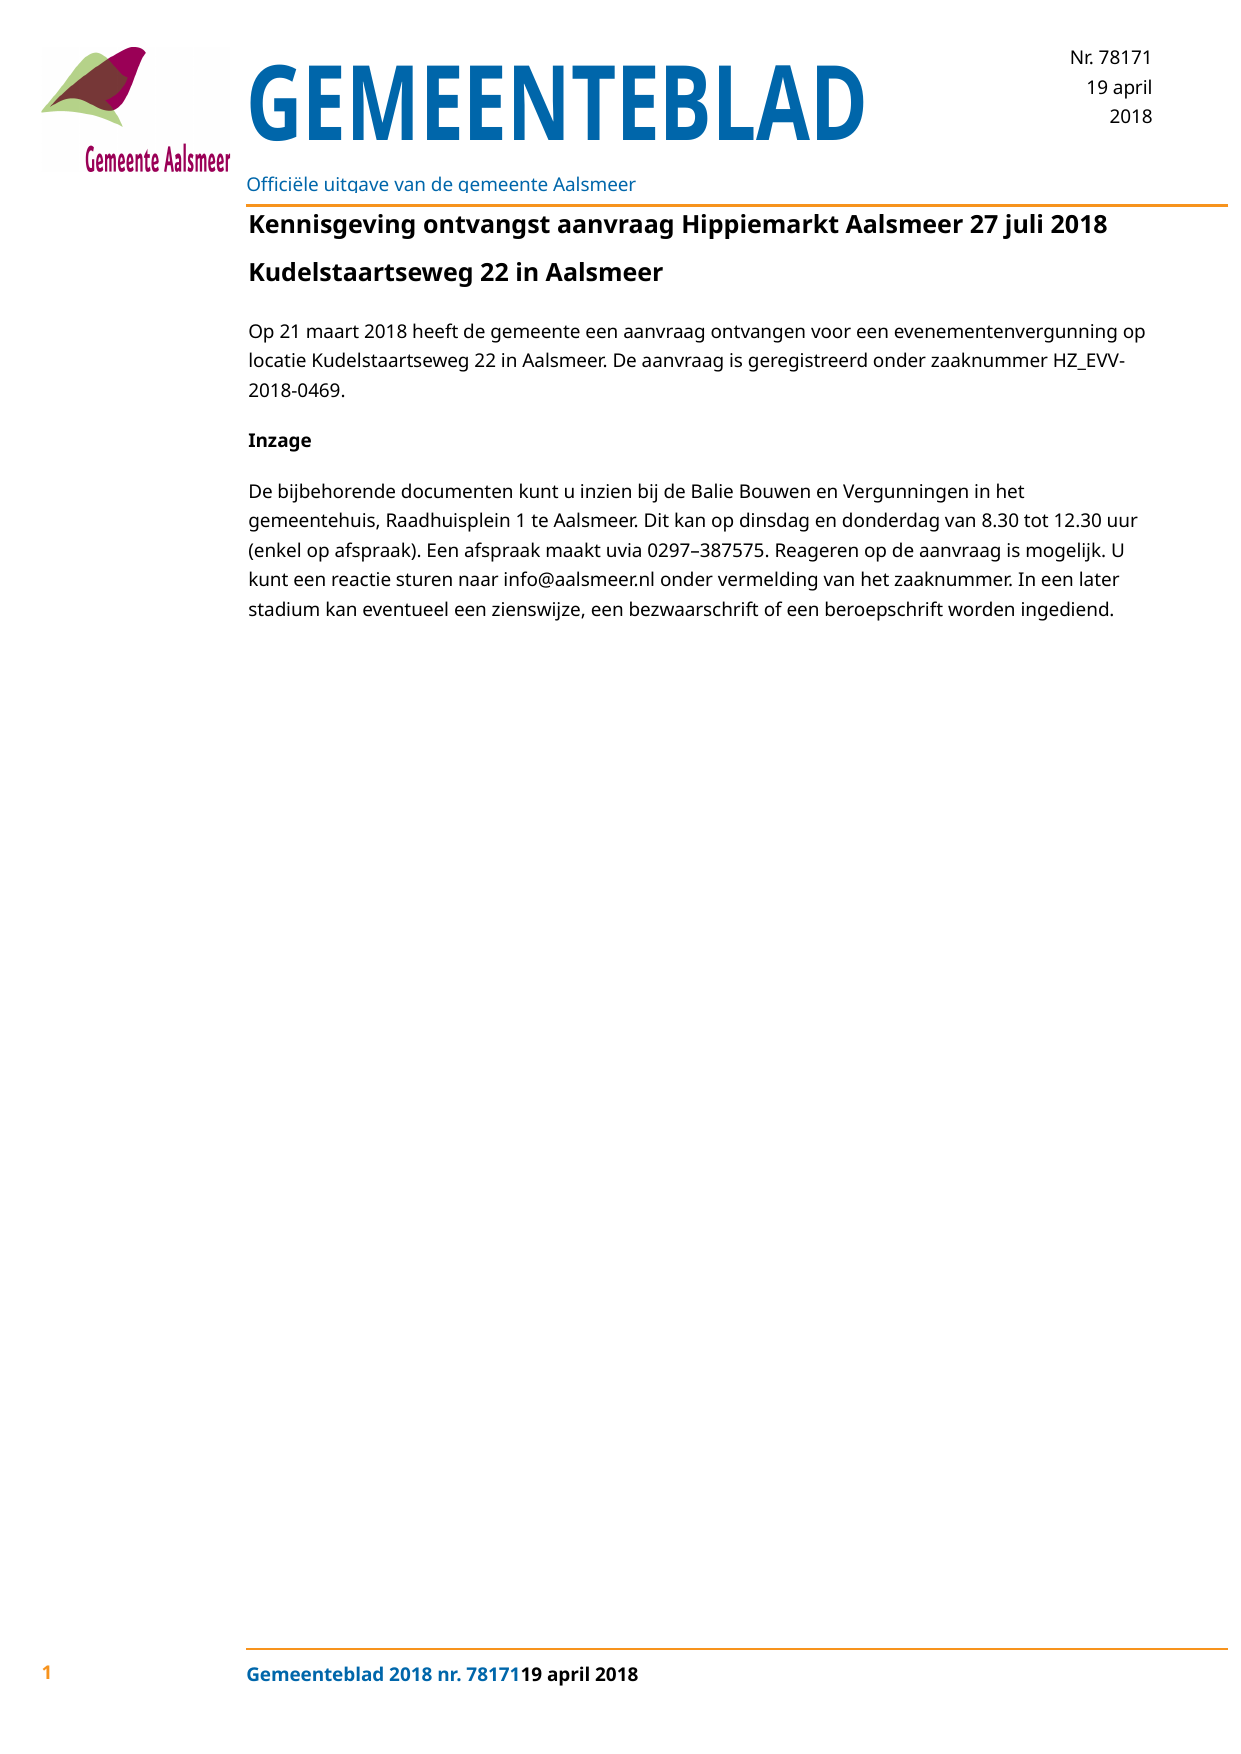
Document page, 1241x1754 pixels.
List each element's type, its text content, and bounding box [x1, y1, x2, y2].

text Kennisgeving ontvangst aanvraag Hippiemarkt Aalsmeer 27 juli 2018 Kudelstaartseweg 22 in Aalsmeer [248, 207, 1152, 288]
picture [41, 47, 231, 172]
text Inzage [248, 427, 1152, 453]
text De bijbehorende documenten kunt u inzien bij de Balie Bouwen en Vergunningen in het gemeentehuis, Raadhuisplein 1 te Aalsmeer. Dit kan op dinsdag en donderdag van 8.30 tot 12.30 uur (enkel op afspraak). Een afspraak maakt uvia 0297–387575. Reageren op de aanvraag is mogelijk. U kunt een reactie sturen naar info@aalsmeer.nl onder vermelding van het zaaknummer. In een later stadium kan eventueel een zienswijze, een bezwaarschrift of een beroepschrift worden ingediend. [248, 478, 1152, 622]
text Op 21 maart 2018 heeft de gemeente een aanvraag ontvangen voor een evenementenvergunning op locatie Kudelstaartseweg 22 in Aalsmeer. De aanvraag is geregistreerd onder zaaknummer HZ_EVV-2018-0469. [248, 318, 1152, 403]
